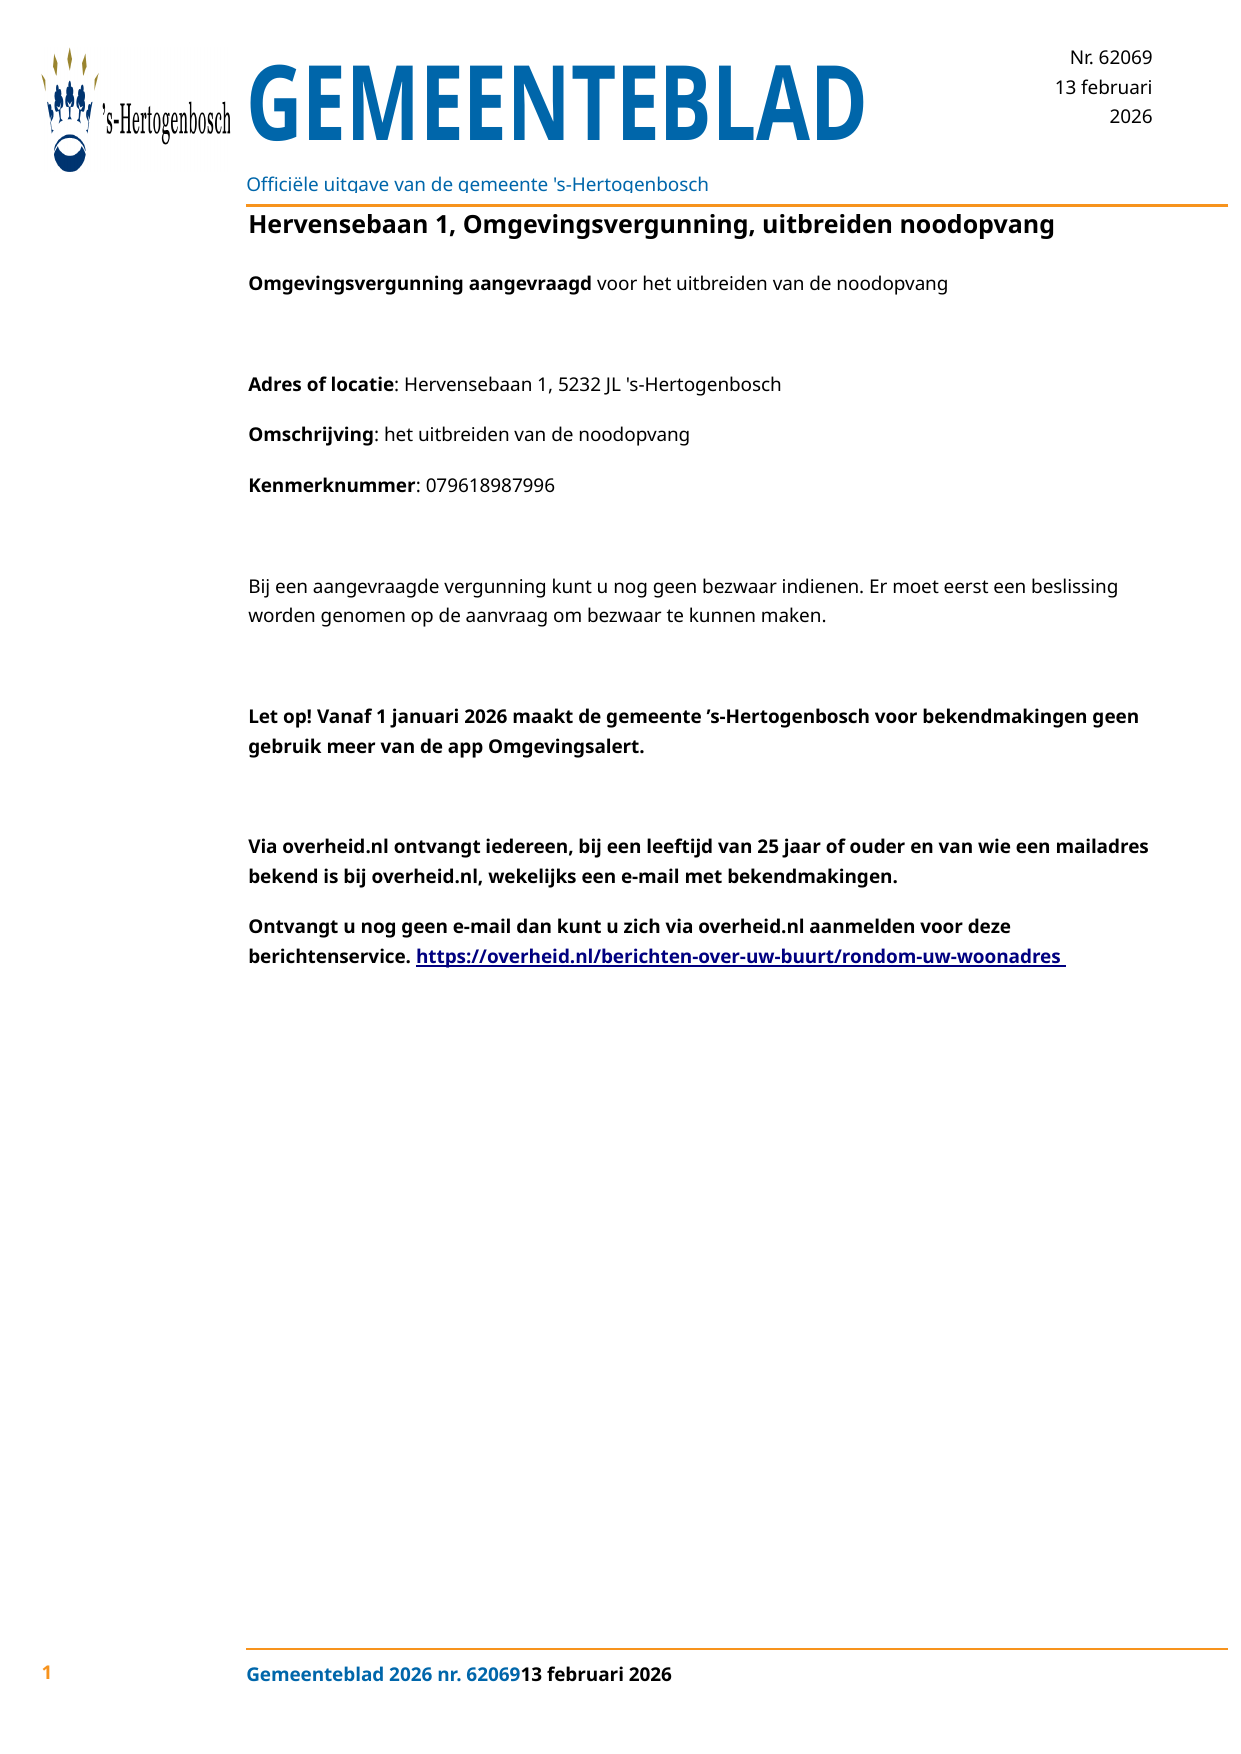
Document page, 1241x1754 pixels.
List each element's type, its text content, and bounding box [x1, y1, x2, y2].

text Ontvangt u nog geen e-mail dan kunt u zich via overheid.nl aanmelden voor deze berichtenservice. https://overheid.nl/berichten-over-uw-buurt/rondom-uw-woonadres [248, 914, 1152, 969]
text Let op! Vanaf 1 januari 2026 maakt de gemeente ’s-Hertogenbosch voor bekendmakingen geen gebruik meer van de app Omgevingsalert. [248, 703, 1152, 758]
text Via overheid.nl ontvangt iedereen, bij een leeftijd van 25 jaar of ouder en van wie een mailadres bekend is bij overheid.nl, wekelijks een e-mail met bekendmakingen. [248, 834, 1152, 889]
text Kenmerknummer: 079618987996 [248, 472, 1152, 498]
text Bij een aangevraagde vergunning kunt u nog geen bezwaar indienen. Er moet eerst een beslissing worden genomen op de aanvraag om bezwaar te kunnen maken. [248, 573, 1152, 628]
picture [41, 47, 231, 172]
text Omgevingsvergunning aangevraagd voor het uitbreiden van de noodopvang [248, 270, 1152, 296]
text Adres of locatie: Hervensebaan 1, 5232 JL 's-Hertogenbosch [248, 371, 1152, 397]
text Hervensebaan 1, Omgevingsvergunning, uitbreiden noodopvang [248, 207, 1152, 241]
text Omschrijving: het uitbreiden van de noodopvang [248, 422, 1152, 447]
